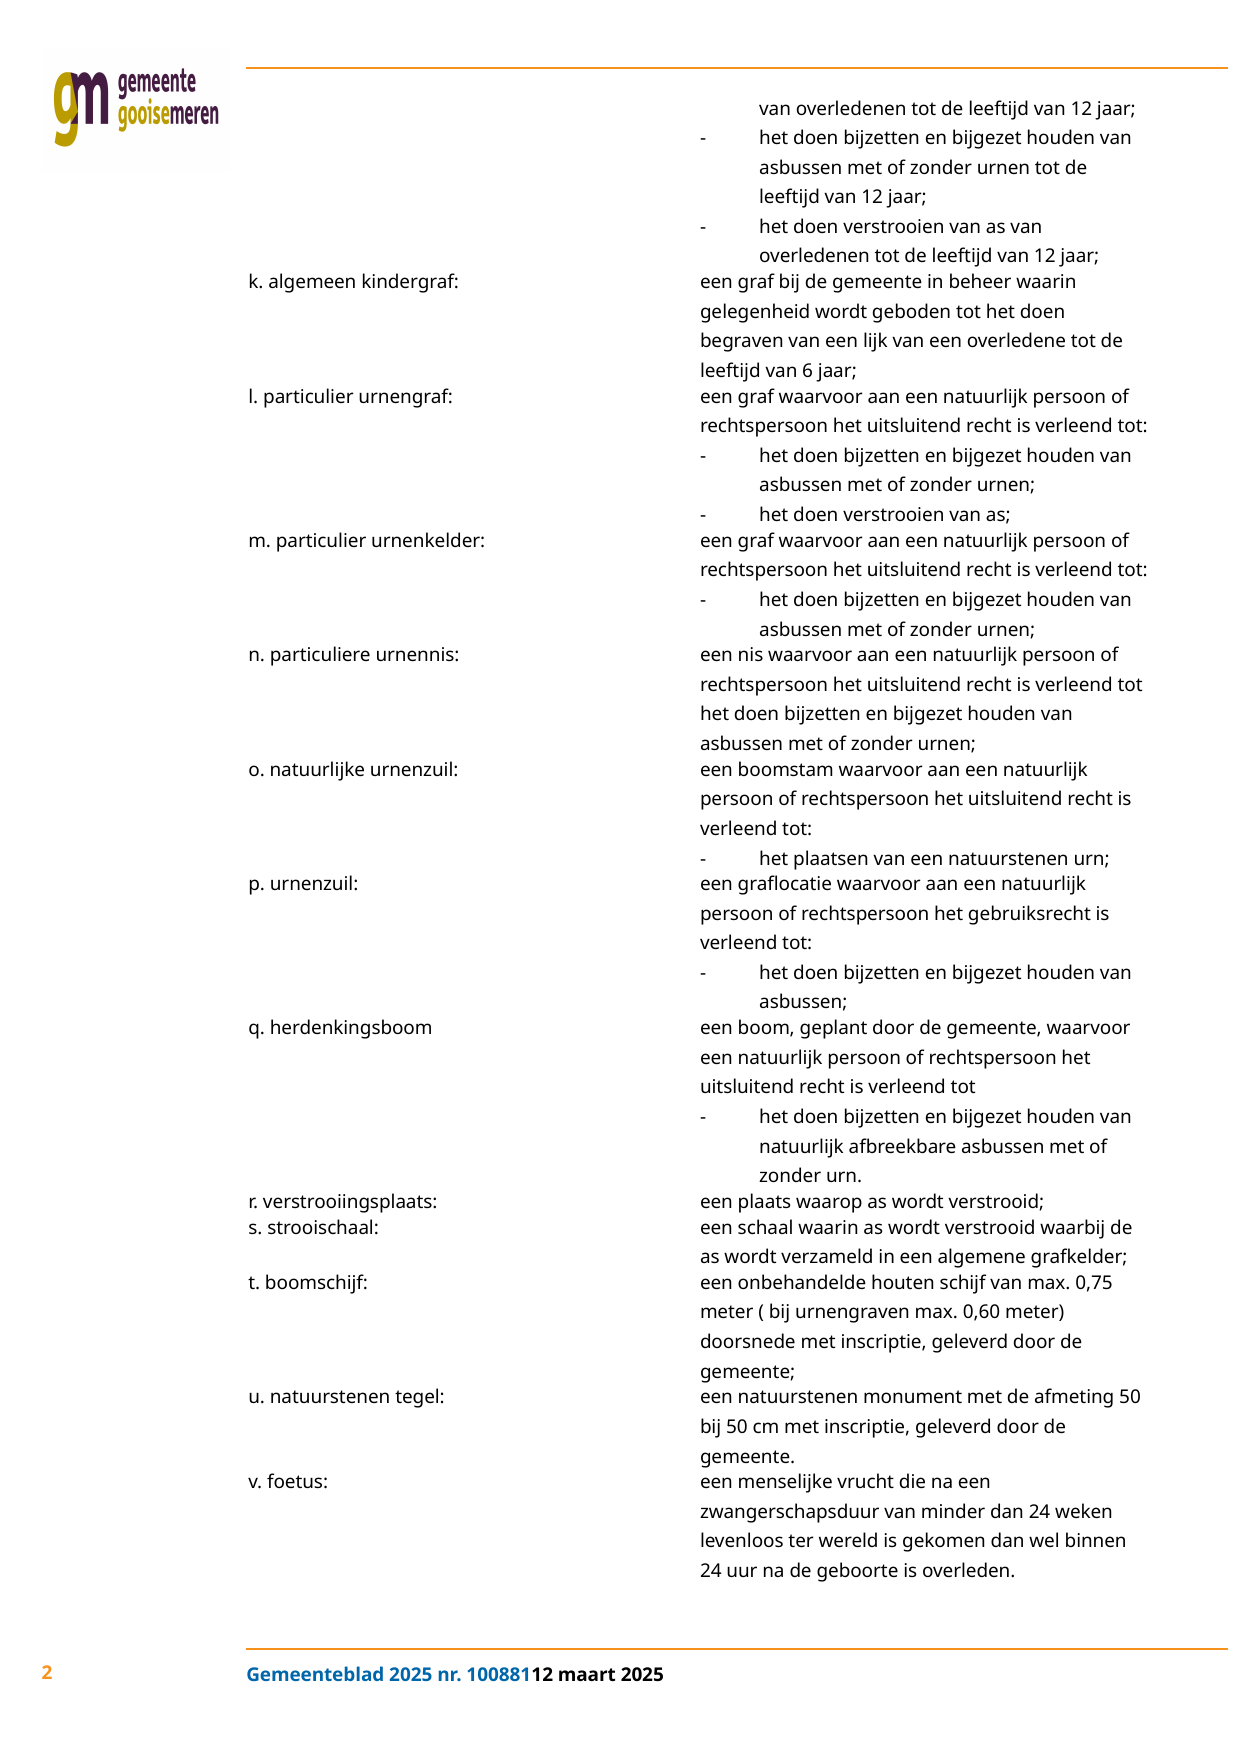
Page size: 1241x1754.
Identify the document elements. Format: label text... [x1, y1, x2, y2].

table_cell een graf bij de gemeente in beheer waarin gelegenheid wordt geboden tot het doen begraven van een lijk van een overledene tot de leeftijd van 6 jaar; [700, 269, 1152, 383]
table_cell een boom, geplant door de gemeente, waarvoor een natuurlijk persoon of rechtspersoon het uitsluitend recht is verleend tot het doen bijzetten en bijgezet houden van natuurlijk afbreekbare asbussen met of zonder urn. [700, 1015, 1152, 1188]
table_cell t. boomschijf: [248, 1269, 700, 1384]
table_cell een nis waarvoor aan een natuurlijk persoon of rechtspersoon het uitsluitend recht is verleend tot het doen bijzetten en bijgezet houden van asbussen met of zonder urnen; [700, 641, 1152, 756]
table_cell p. urnenzuil: [248, 870, 700, 1014]
table_cell v. foetus: [248, 1469, 700, 1583]
table_cell een onbehandelde houten schijf van max. 0,75 meter ( bij urnengraven max. 0,60 meter) doorsnede met inscriptie, geleverd door de gemeente; [700, 1269, 1152, 1384]
table_cell k. algemeen kindergraf: [248, 269, 700, 383]
picture [41, 47, 231, 172]
table_cell [248, 95, 700, 268]
table_cell een graf waarvoor aan een natuurlijk persoon of rechtspersoon het uitsluitend recht is verleend tot: het doen bijzetten en bijgezet houden van asbussen met of zonder urnen; [700, 527, 1152, 641]
table_cell l. particulier urnengraf: [248, 383, 700, 527]
table_cell q. herdenkingsboom [248, 1015, 700, 1188]
table_cell n. particuliere urnennis: [248, 641, 700, 756]
table_cell een plaats waarop as wordt verstrooid; [700, 1188, 1152, 1214]
table_cell o. natuurlijke urnenzuil: [248, 756, 700, 870]
table_cell r. verstrooiingsplaats: [248, 1188, 700, 1214]
table_cell een natuurstenen monument met de afmeting 50 bij 50 cm met inscriptie, geleverd door de gemeente. [700, 1384, 1152, 1468]
table_cell een boomstam waarvoor aan een natuurlijk persoon of rechtspersoon het uitsluitend recht is verleend tot: het plaatsen van een natuurstenen urn; [700, 756, 1152, 870]
table_cell u. natuurstenen tegel: [248, 1384, 700, 1468]
table_cell een menselijke vrucht die na een zwangerschapsduur van minder dan 24 weken levenloos ter wereld is gekomen dan wel binnen 24 uur na de geboorte is overleden. [700, 1469, 1152, 1583]
table_cell m. particulier urnenkelder: [248, 527, 700, 641]
table_cell s. strooischaal: [248, 1214, 700, 1269]
table_cell een schaal waarin as wordt verstrooid waarbij de as wordt verzameld in een algemene grafkelder; [700, 1214, 1152, 1269]
table_cell van overledenen tot de leeftijd van 12 jaar; het doen bijzetten en bijgezet houden van asbussen met of zonder urnen tot de leeftijd van 12 jaar; het doen verstrooien van as van overledenen tot de leeftijd van 12 jaar; [700, 95, 1152, 268]
table_cell een graf waarvoor aan een natuurlijk persoon of rechtspersoon het uitsluitend recht is verleend tot: het doen bijzetten en bijgezet houden van asbussen met of zonder urnen; het doen verstrooien van as; [700, 383, 1152, 527]
table_cell een graflocatie waarvoor aan een natuurlijk persoon of rechtspersoon het gebruiksrecht is verleend tot: het doen bijzetten en bijgezet houden van asbussen; [700, 870, 1152, 1014]
